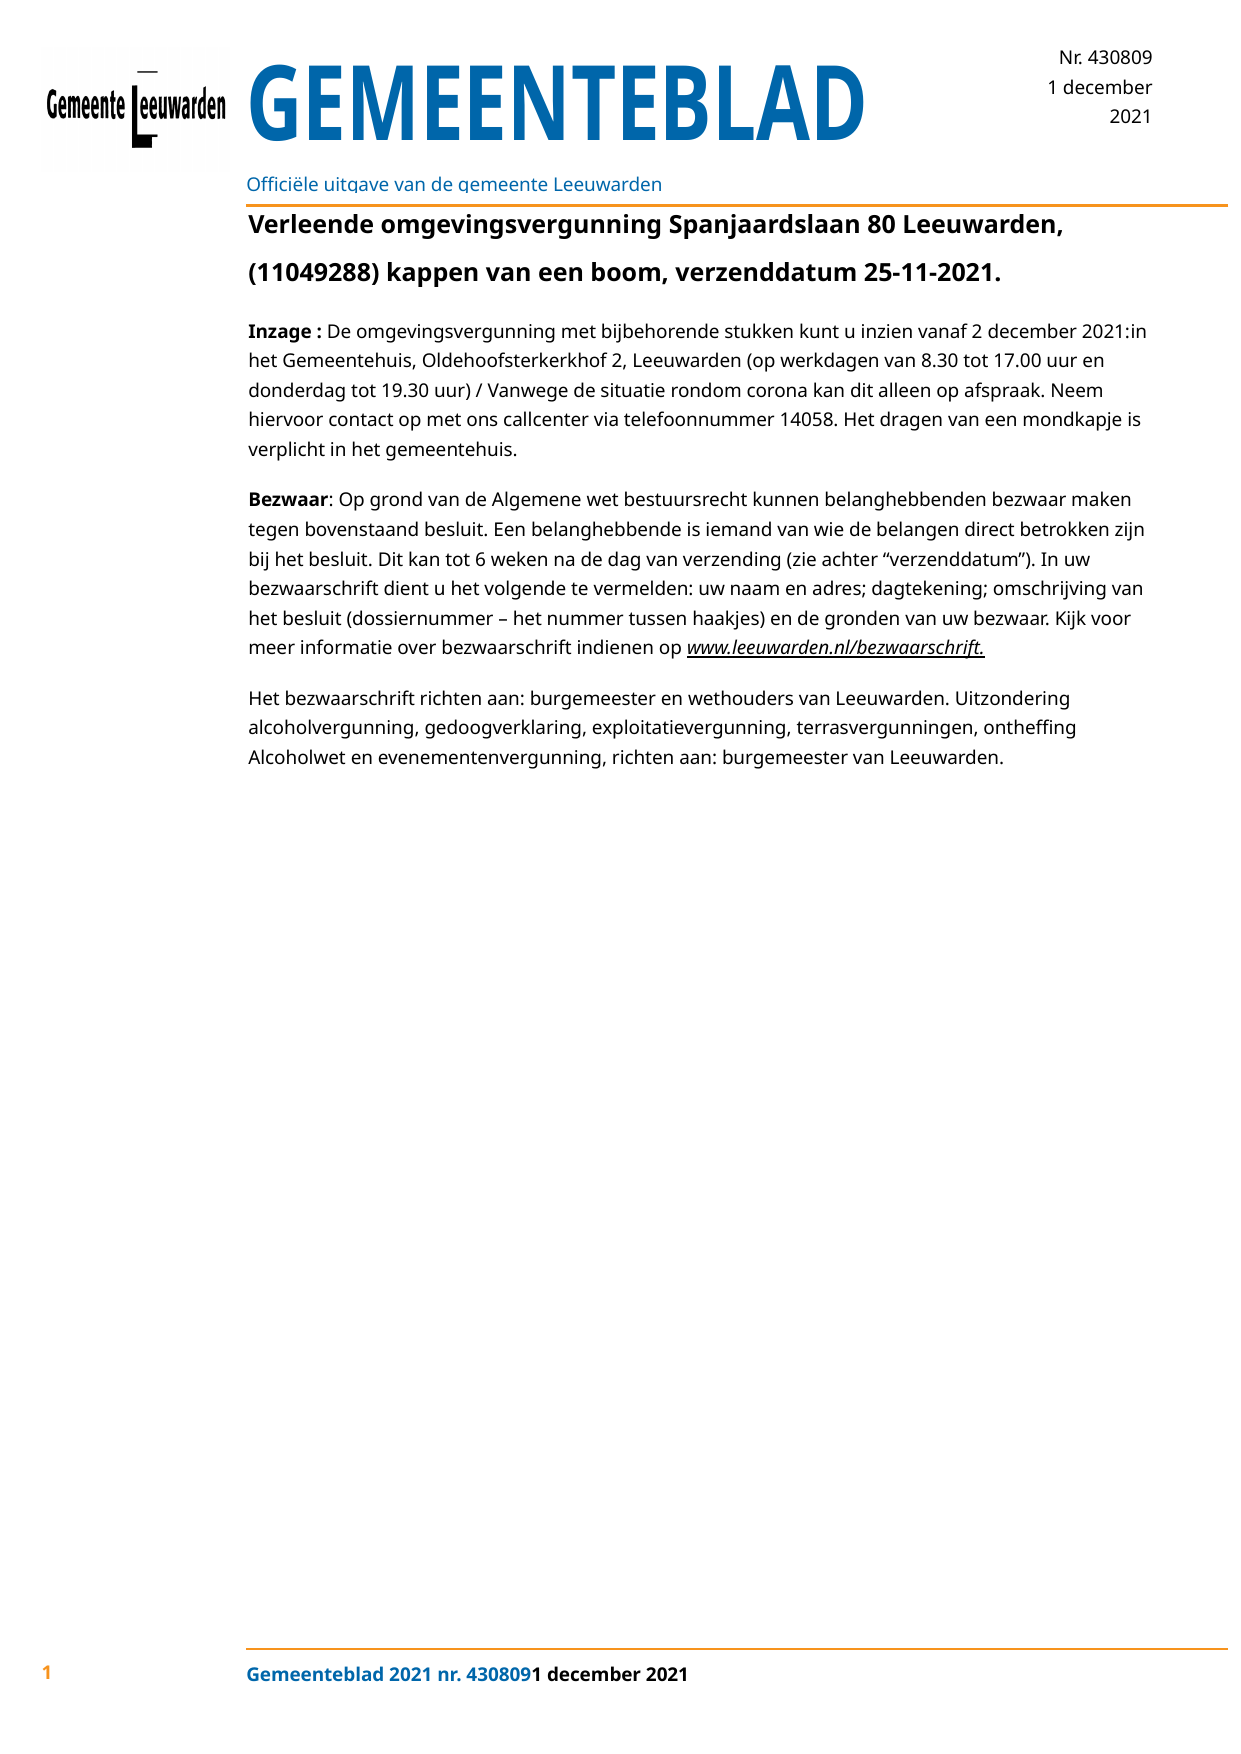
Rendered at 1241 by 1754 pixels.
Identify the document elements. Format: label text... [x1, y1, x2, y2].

picture [41, 47, 231, 172]
text Verleende omgevingsvergunning Spanjaardslaan 80 Leeuwarden, (11049288) kappen van een boom, verzenddatum 25-11-2021. [248, 207, 1152, 288]
text Het bezwaarschrift richten aan: burgemeester en wethouders van Leeuwarden. Uitzondering alcoholvergunning, gedoogverklaring, exploitatievergunning, terrasvergunningen, ontheffing Alcoholwet en evenementenvergunning, richten aan: burgemeester van Leeuwarden. [248, 685, 1152, 770]
text Inzage : De omgevingsvergunning met bijbehorende stukken kunt u inzien vanaf 2 december 2021:in het Gemeentehuis, Oldehoofsterkerkhof 2, Leeuwarden (op werkdagen van 8.30 tot 17.00 uur en donderdag tot 19.30 uur) / Vanwege de situatie rondom corona kan dit alleen op afspraak. Neem hiervoor contact op met ons callcenter via telefoonnummer 14058. Het dragen van een mondkapje is verplicht in het gemeentehuis. [248, 318, 1152, 462]
text Bezwaar: Op grond van de Algemene wet bestuursrecht kunnen belanghebbenden bezwaar maken tegen bovenstaand besluit. Een belanghebbende is iemand van wie de belangen direct betrokken zijn bij het besluit. Dit kan tot 6 weken na de dag van verzending (zie achter “verzenddatum”). In uw bezwaarschrift dient u het volgende te vermelden: uw naam en adres; dagtekening; omschrijving van het besluit (dossiernummer – het nummer tussen haakjes) en de gronden van uw bezwaar. Kijk voor meer informatie over bezwaarschrift indienen op www.leeuwarden.nl/bezwaarschrift. [248, 487, 1152, 660]
